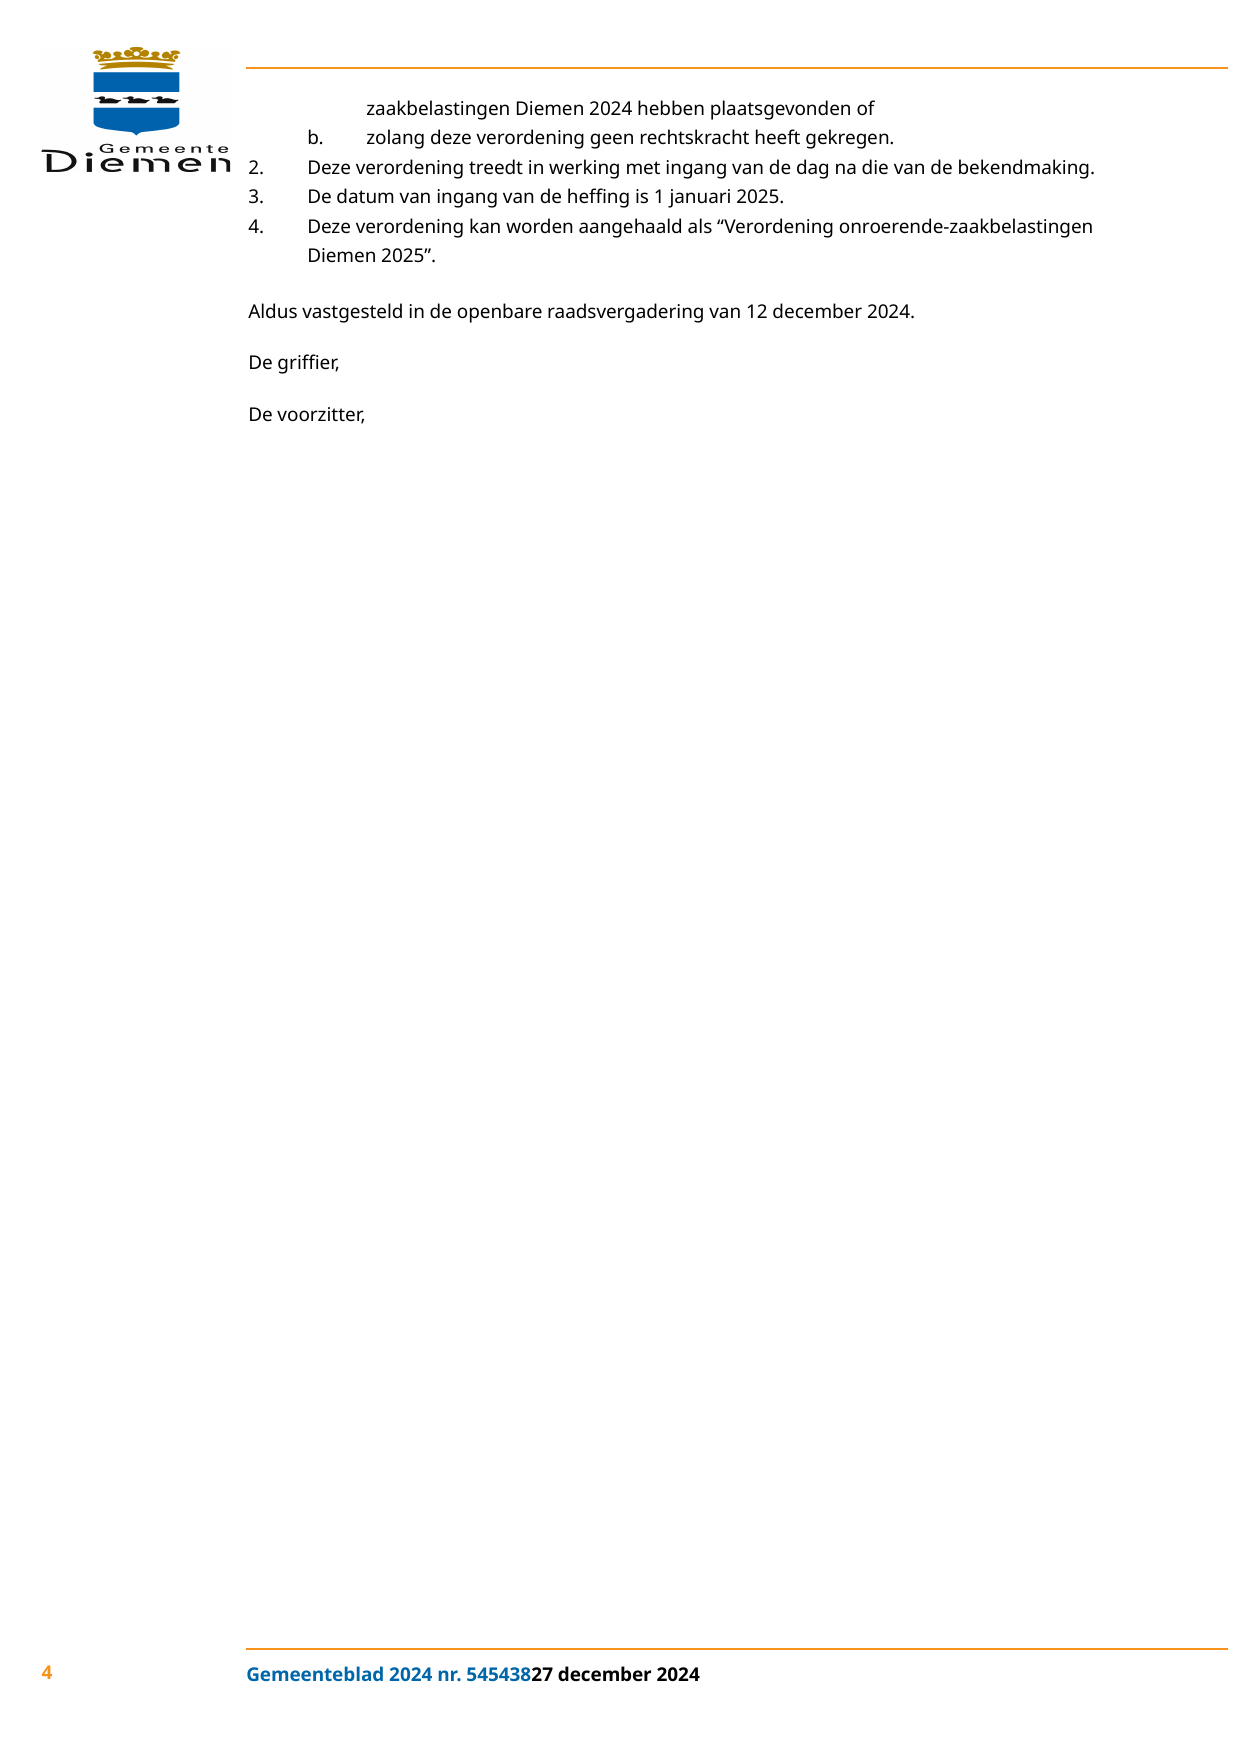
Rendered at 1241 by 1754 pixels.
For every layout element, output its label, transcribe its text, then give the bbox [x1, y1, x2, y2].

list zaakbelastingen Diemen 2024 hebben plaatsgevonden of [307, 95, 1152, 121]
text Aldus vastgesteld in de openbare raadsvergadering van 12 december 2024. [248, 298, 1152, 324]
list zolang deze verordening geen rechtskracht heeft gekregen. [307, 124, 1152, 150]
text De voorzitter, [248, 401, 1152, 427]
list De datum van ingang van de heffing is 1 januari 2025. [248, 183, 1152, 209]
picture [41, 47, 231, 172]
text De griffier, [248, 349, 1152, 375]
list Deze verordening kan worden aangehaald als “Verordening onroerende-zaakbelastingen Diemen 2025”. [248, 213, 1152, 268]
list Deze verordening treedt in werking met ingang van de dag na die van de bekendmaking. [248, 154, 1152, 180]
